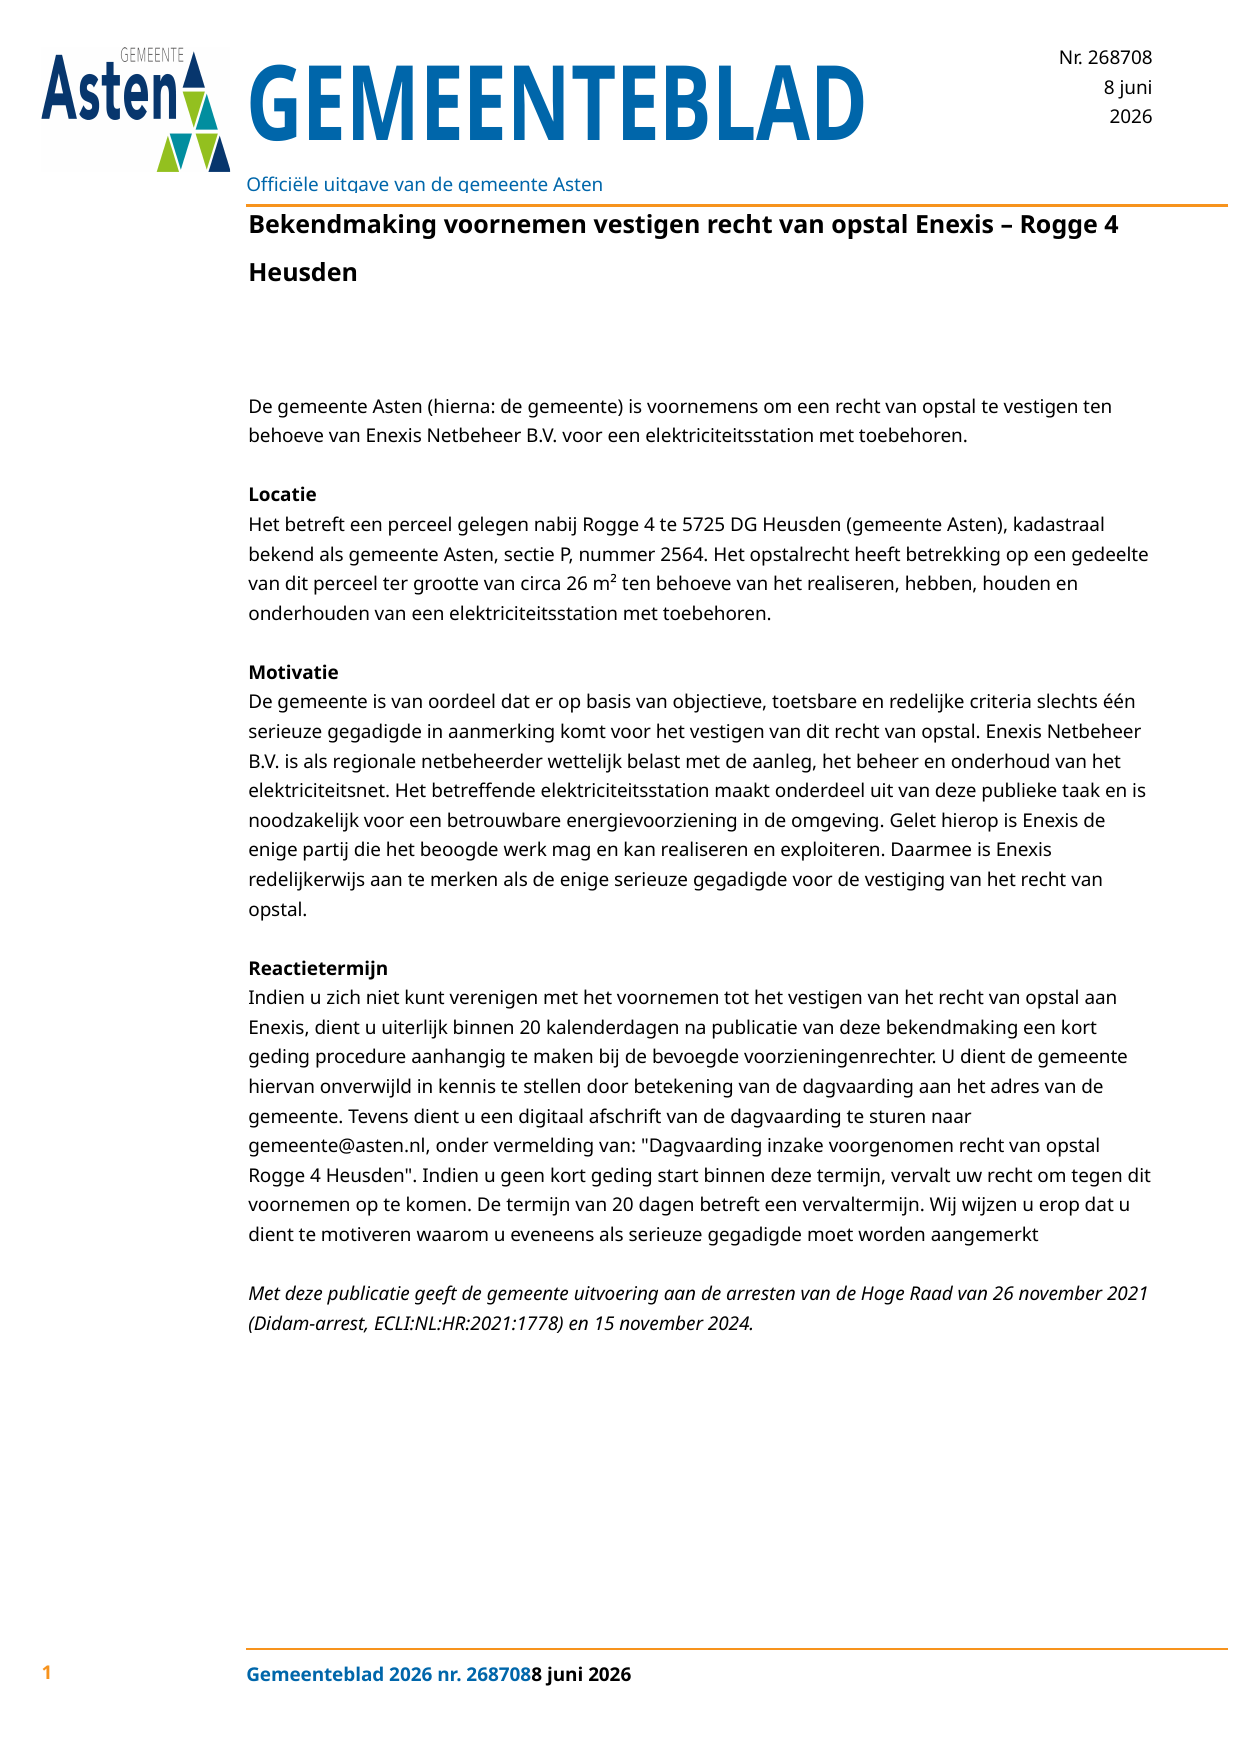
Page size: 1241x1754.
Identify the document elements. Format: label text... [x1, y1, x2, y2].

text Bekendmaking voornemen vestigen recht van opstal Enexis – Rogge 4 Heusden [248, 207, 1152, 288]
text Het betreft een perceel gelegen nabij Rogge 4 te 5725 DG Heusden (gemeente Asten), kadastraal bekend als gemeente Asten, sectie P, nummer 2564. Het opstalrecht heeft betrekking op een gedeelte van dit perceel ter grootte van circa 26 m² ten behoeve van het realiseren, hebben, houden en onderhouden van een elektriciteitsstation met toebehoren. [248, 511, 1152, 626]
text Motivatie [248, 659, 1152, 685]
text Reactietermijn [248, 955, 1152, 981]
text Locatie [248, 482, 1152, 507]
text Met deze publicatie geeft de gemeente uitvoering aan de arresten van de Hoge Raad van 26 november 2021 (Didam-arrest, ECLI:NL:HR:2021:1778) en 15 november 2024. [248, 1280, 1152, 1336]
text De gemeente Asten (hierna: de gemeente) is voornemens om een recht van opstal te vestigen ten behoeve van Enexis Netbeheer B.V. voor een elektriciteitsstation met toebehoren. [248, 393, 1152, 448]
picture [41, 47, 231, 172]
text De gemeente is van oordeel dat er op basis van objectieve, toetsbare en redelijke criteria slechts één serieuze gegadigde in aanmerking komt voor het vestigen van dit recht van opstal. Enexis Netbeheer B.V. is als regionale netbeheerder wettelijk belast met de aanleg, het beheer en onderhoud van het elektriciteitsnet. Het betreffende elektriciteitsstation maakt onderdeel uit van deze publieke taak en is noodzakelijk voor een betrouwbare energievoorziening in de omgeving. Gelet hierop is Enexis de enige partij die het beoogde werk mag en kan realiseren en exploiteren. Daarmee is Enexis redelijkerwijs aan te merken als de enige serieuze gegadigde voor de vestiging van het recht van opstal. [248, 689, 1152, 922]
text Indien u zich niet kunt verenigen met het voornemen tot het vestigen van het recht van opstal aan Enexis, dient u uiterlijk binnen 20 kalenderdagen na publicatie van deze bekendmaking een kort geding procedure aanhangig te maken bij de bevoegde voorzieningenrechter. U dient de gemeente hiervan onverwijld in kennis te stellen door betekening van de dagvaarding aan het adres van de gemeente. Tevens dient u een digitaal afschrift van de dagvaarding te sturen naar gemeente@asten.nl, onder vermelding van: "Dagvaarding inzake voorgenomen recht van opstal Rogge 4 Heusden". Indien u geen kort geding start binnen deze termijn, vervalt uw recht om tegen dit voornemen op te komen. De termijn van 20 dagen betreft een vervaltermijn. Wij wijzen u erop dat u dient te motiveren waarom u eveneens als serieuze gegadigde moet worden aangemerkt [248, 984, 1152, 1247]
